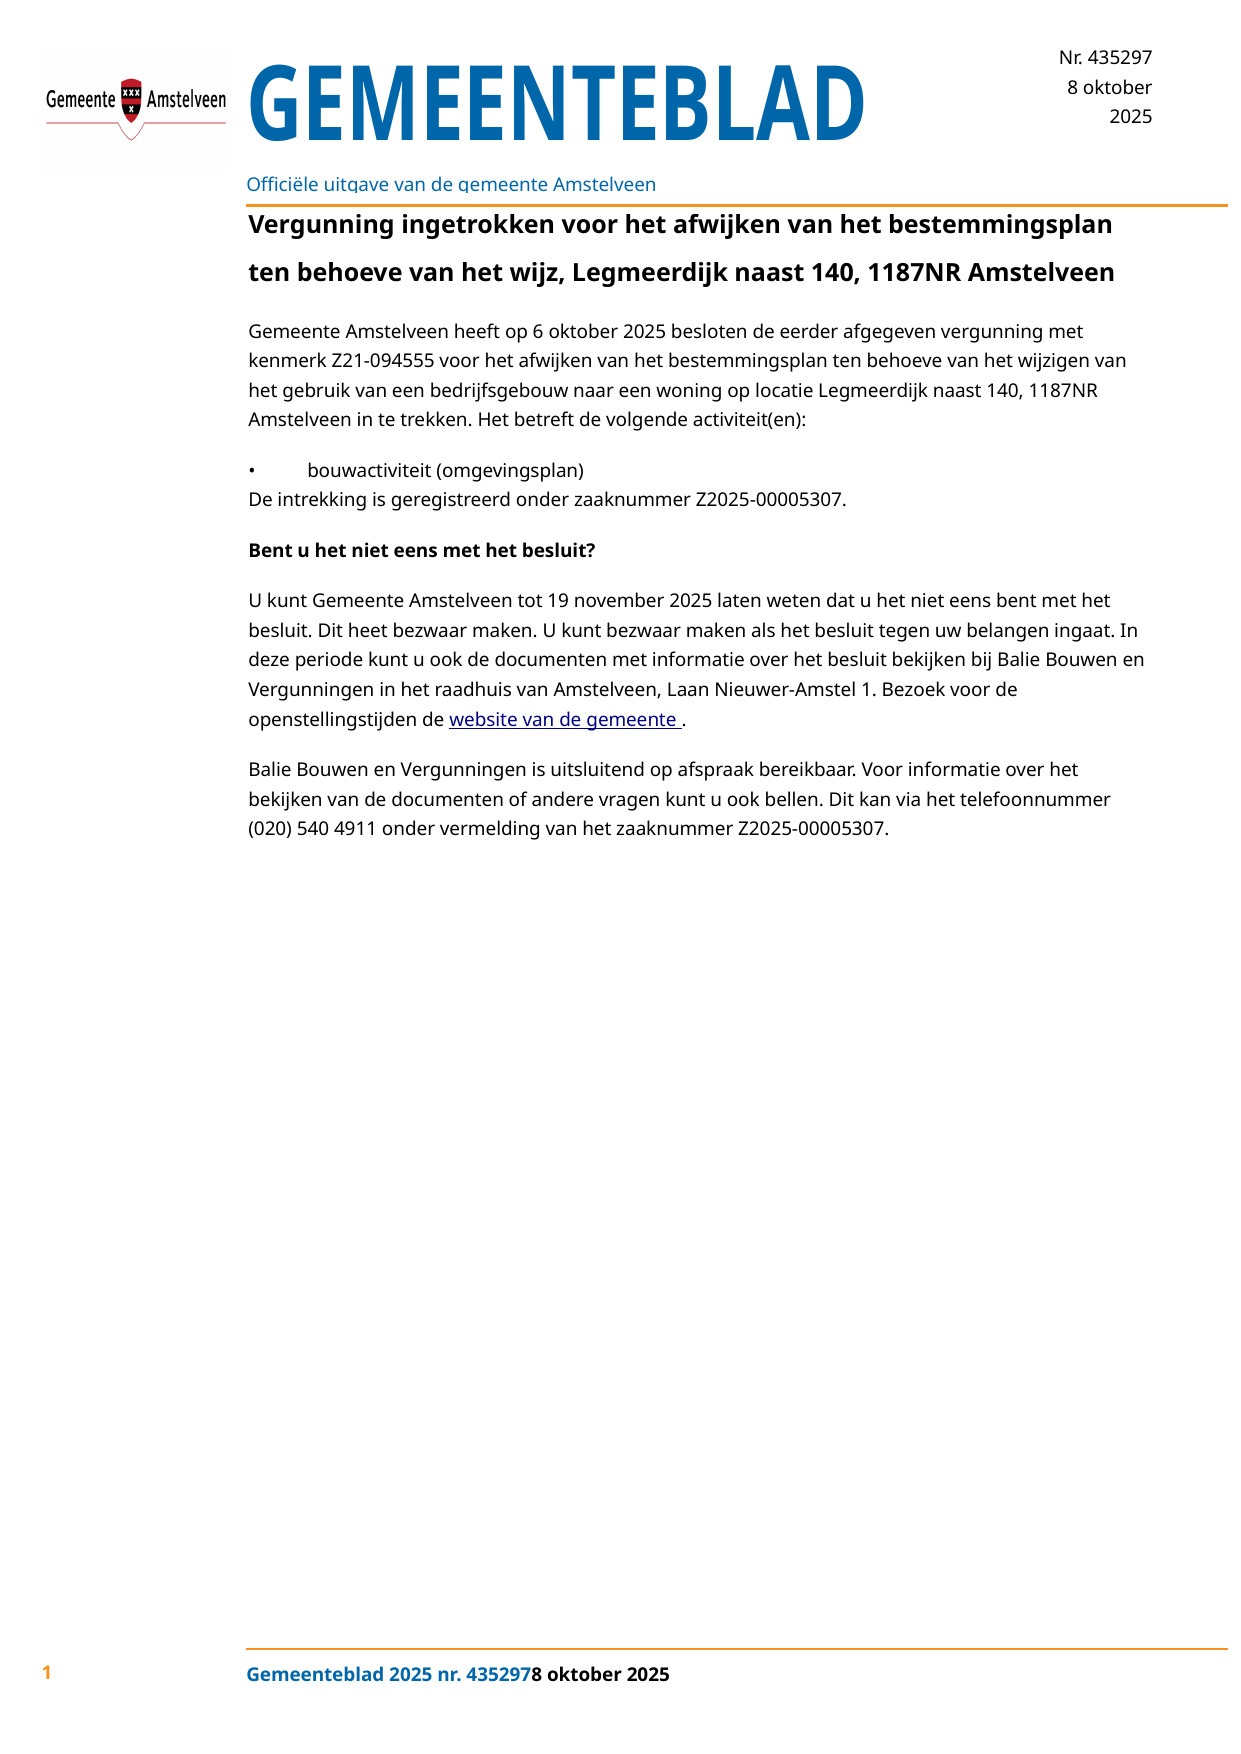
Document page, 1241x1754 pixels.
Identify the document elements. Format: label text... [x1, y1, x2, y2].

text Vergunning ingetrokken voor het afwijken van het bestemmingsplan ten behoeve van het wijz, Legmeerdijk naast 140, 1187NR Amstelveen [248, 207, 1152, 288]
list bouwactiviteit (omgevingsplan) [248, 457, 1152, 483]
text Gemeente Amstelveen heeft op 6 oktober 2025 besloten de eerder afgegeven vergunning met kenmerk Z21-094555 voor het afwijken van het bestemmingsplan ten behoeve van het wijzigen van het gebruik van een bedrijfsgebouw naar een woning op locatie Legmeerdijk naast 140, 1187NR Amstelveen in te trekken. Het betreft de volgende activiteit(en): [248, 318, 1152, 432]
text De intrekking is geregistreerd onder zaaknummer Z2025-00005307. [248, 487, 1152, 512]
text Bent u het niet eens met het besluit? [248, 537, 1152, 563]
picture [41, 47, 231, 172]
text Balie Bouwen en Vergunningen is uitsluitend op afspraak bereikbaar. Voor informatie over het bekijken van de documenten of andere vragen kunt u ook bellen. Dit kan via het telefoonnummer (020) 540 4911 onder vermelding van het zaaknummer Z2025-00005307. [248, 756, 1152, 841]
text U kunt Gemeente Amstelveen tot 19 november 2025 laten weten dat u het niet eens bent met het besluit. Dit heet bezwaar maken. U kunt bezwaar maken als het besluit tegen uw belangen ingaat. In deze periode kunt u ook de documenten met informatie over het besluit bekijken bij Balie Bouwen en Vergunningen in het raadhuis van Amstelveen, Laan Nieuwer-Amstel 1. Bezoek voor de openstellingstijden de website van de gemeente . [248, 587, 1152, 732]
